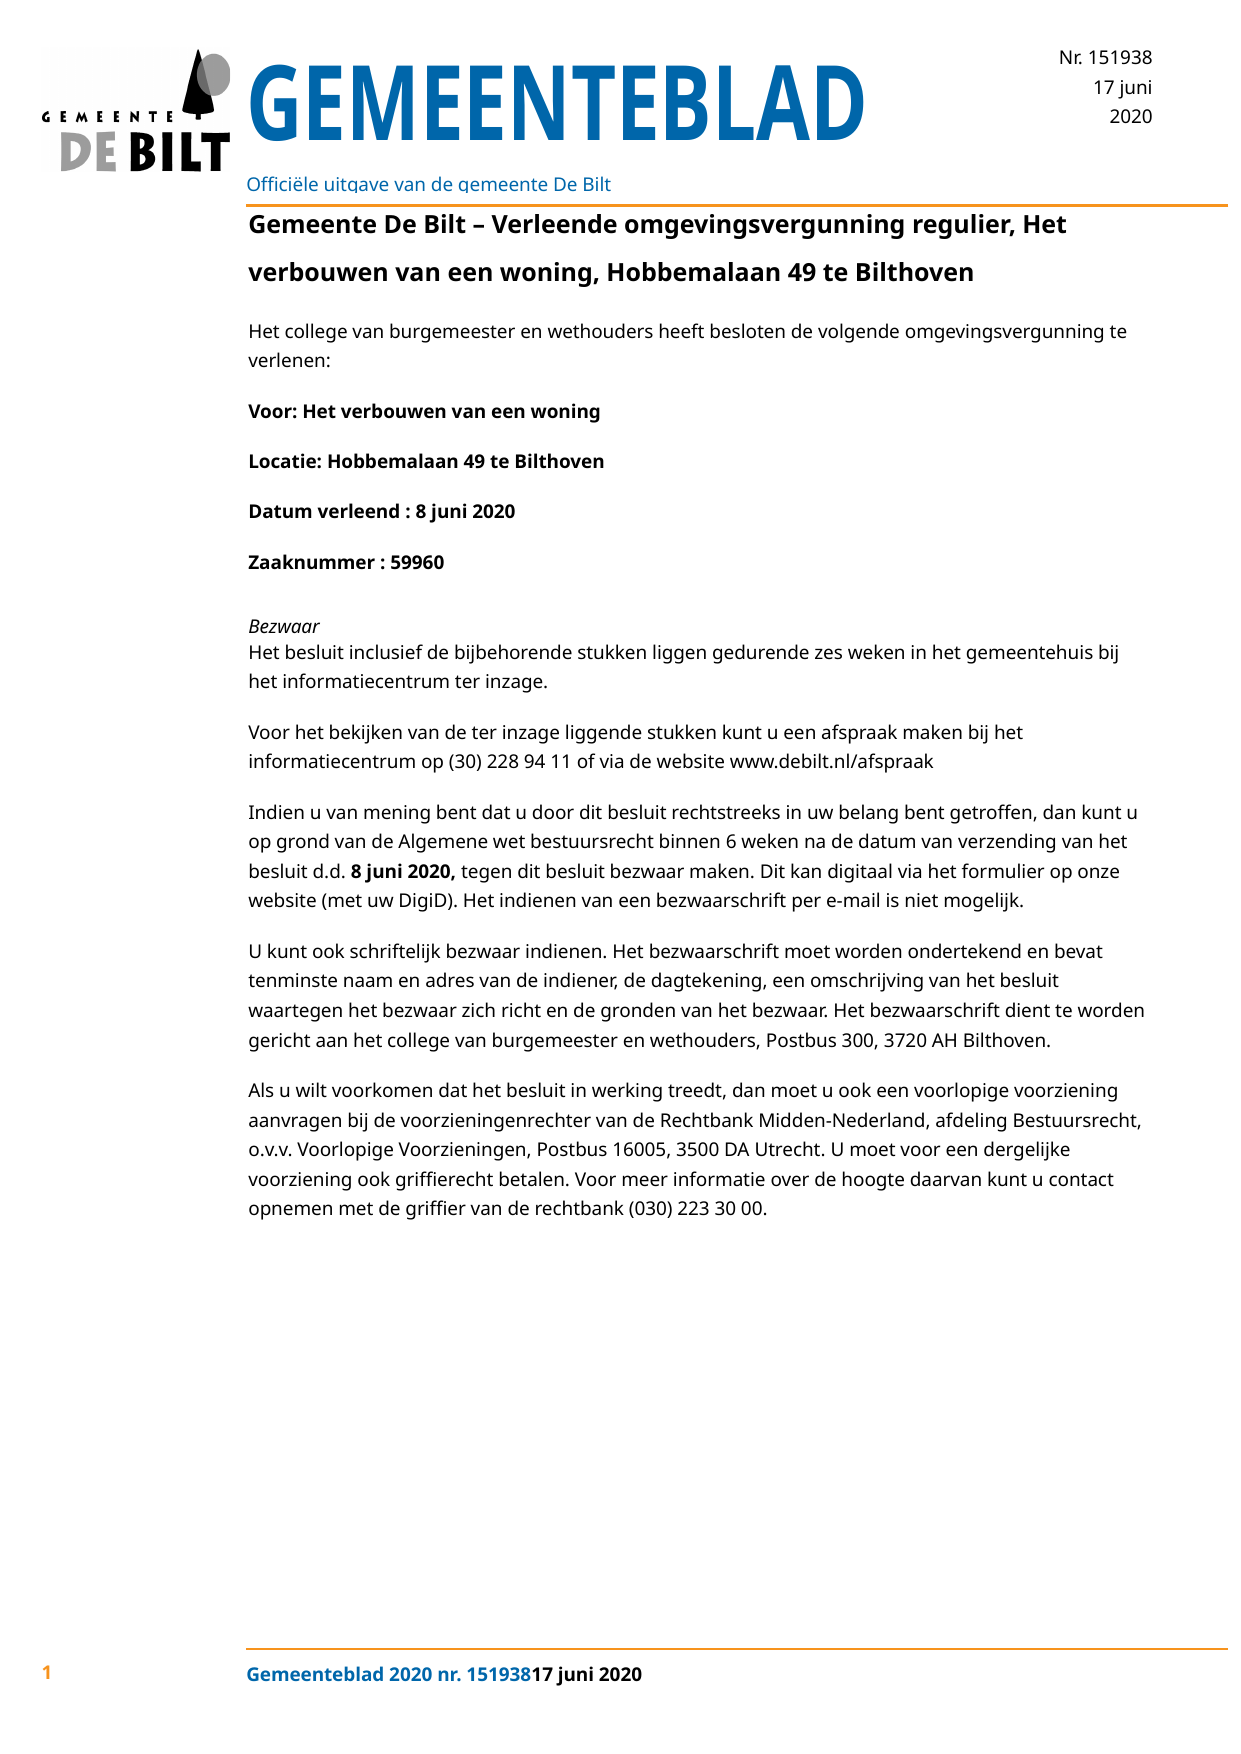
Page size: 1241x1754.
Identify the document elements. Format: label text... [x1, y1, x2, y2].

picture [41, 47, 231, 172]
text Het besluit inclusief de bijbehorende stukken liggen gedurende zes weken in het gemeentehuis bij het informatiecentrum ter inzage. [248, 639, 1152, 694]
text Het college van burgemeester en wethouders heeft besloten de volgende omgevingsvergunning te verlenen: [248, 318, 1152, 373]
text Voor: Het verbouwen van een woning [248, 398, 1152, 424]
text Zaaknummer : 59960 [248, 549, 1152, 575]
text Voor het bekijken van de ter inzage liggende stukken kunt u een afspraak maken bij het informatiecentrum op (30) 228 94 11 of via de website www.debilt.nl/afspraak [248, 719, 1152, 774]
text Datum verleend : 8 juni 2020 [248, 499, 1152, 524]
text Gemeente De Bilt – Verleende omgevingsvergunning regulier, Het verbouwen van een woning, Hobbemalaan 49 te Bilthoven [248, 207, 1152, 288]
text Indien u van mening bent dat u door dit besluit rechtstreeks in uw belang bent getroffen, dan kunt u op grond van de Algemene wet bestuursrecht binnen 6 weken na de datum van verzending van het besluit d.d. 8 juni 2020, tegen dit besluit bezwaar maken. Dit kan digitaal via het formulier op onze website (met uw DigiD). Het indienen van een bezwaarschrift per e-mail is niet mogelijk. [248, 799, 1152, 913]
text U kunt ook schriftelijk bezwaar indienen. Het bezwaarschrift moet worden ondertekend en bevat tenminste naam en adres van de indiener, de dagtekening, een omschrijving van het besluit waartegen het bezwaar zich richt en de gronden van het bezwaar. Het bezwaarschrift dient te worden gericht aan het college van burgemeester en wethouders, Postbus 300, 3720 AH Bilthoven. [248, 938, 1152, 1052]
text Als u wilt voorkomen dat het besluit in werking treedt, dan moet u ook een voorlopige voorziening aanvragen bij de voorzieningenrechter van de Rechtbank Midden-Nederland, afdeling Bestuursrecht, o.v.v. Voorlopige Voorzieningen, Postbus 16005, 3500 DA Utrecht. U moet voor een dergelijke voorziening ook griffierecht betalen. Voor meer informatie over de hoogte daarvan kunt u contact opnemen met de griffier van de rechtbank (030) 223 30 00. [248, 1077, 1152, 1221]
text Locatie: Hobbemalaan 49 te Bilthoven [248, 448, 1152, 474]
text Bezwaar [248, 613, 1152, 639]
